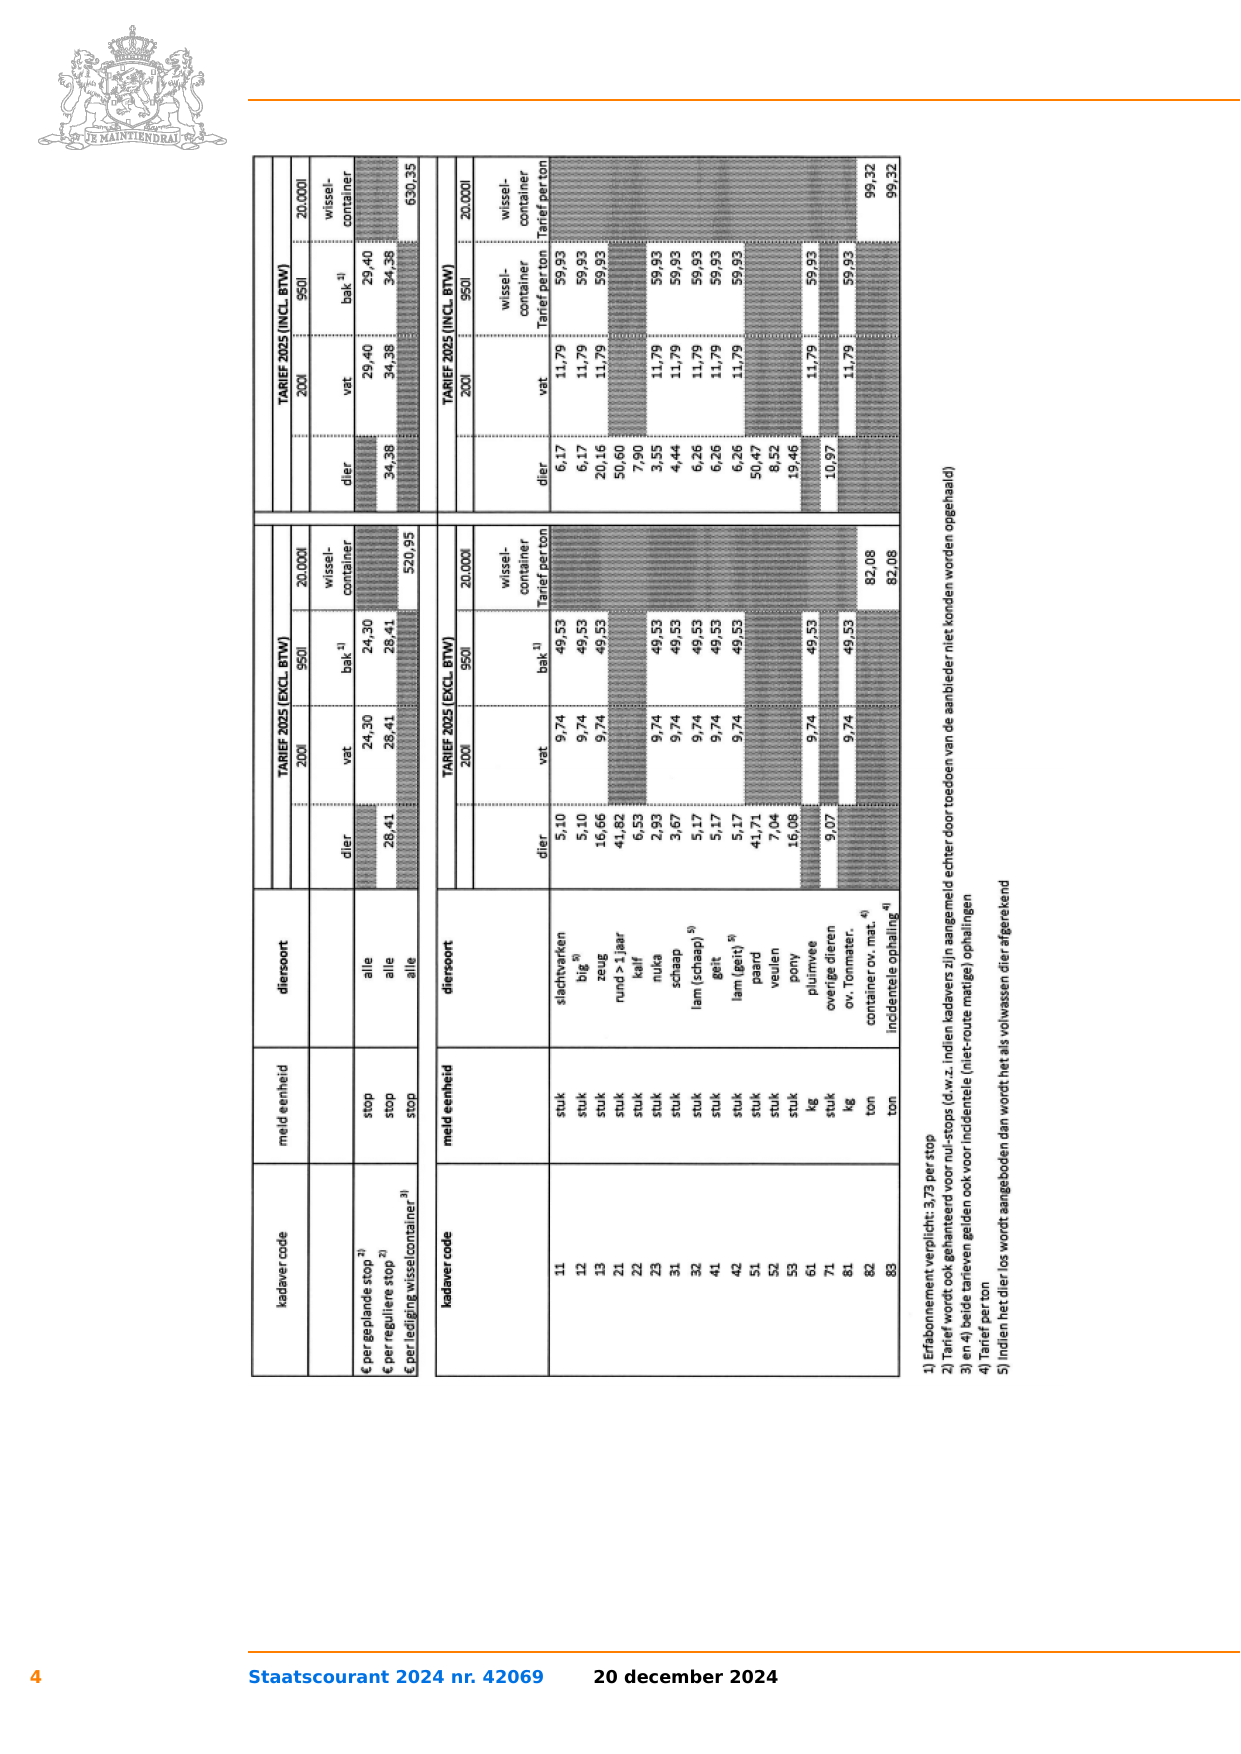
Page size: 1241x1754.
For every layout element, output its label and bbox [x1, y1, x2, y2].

picture [248, 151, 1063, 1386]
picture [38, 25, 227, 150]
